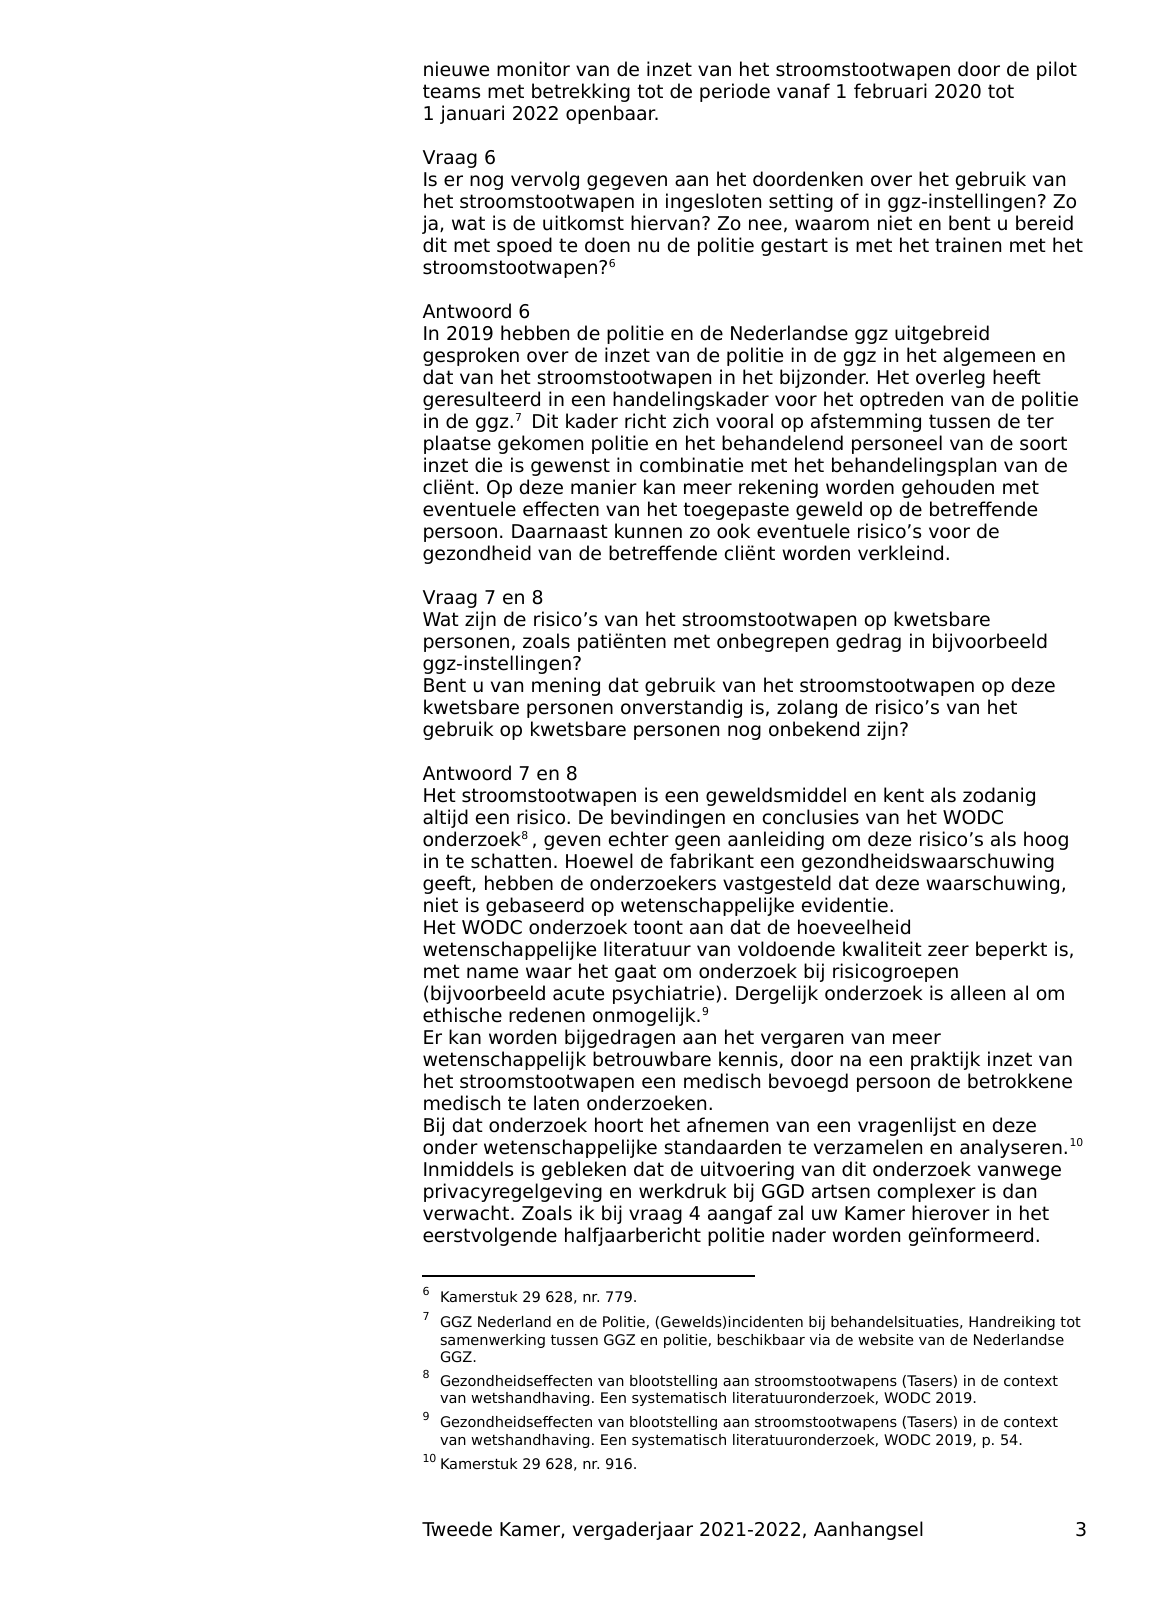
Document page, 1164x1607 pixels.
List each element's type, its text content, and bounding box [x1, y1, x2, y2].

text GGZ Nederland en de Politie, (Gewelds)incidenten bij behandelsituaties, Handreiking tot samenwerking tussen GGZ en politie, beschikbaar via de website van de Nederlandse GGZ. [422, 1310, 1087, 1366]
text Kamerstuk 29 628, nr. 916. [422, 1452, 1087, 1474]
text Antwoord 6 [422, 301, 1087, 323]
text Gezondheidseffecten van blootstelling aan stroomstootwapens (Tasers) in de context van wetshandhaving. Een systematisch literatuuronderzoek, WODC 2019. [422, 1368, 1087, 1407]
text In 2019 hebben de politie en de Nederlandse ggz uitgebreid gesproken over de inzet van de politie in de ggz in het algemeen en dat van het stroomstootwapen in het bijzonder. Het overleg heeft geresulteerd in een handelingskader voor het optreden van de politie in de ggz. Dit kader richt zich vooral op afstemming tussen de ter plaatse gekomen politie en het behandelend personeel van de soort inzet die is gewenst in combinatie met het behandelingsplan van de cliënt. Op deze manier kan meer rekening worden gehouden met eventuele effecten van het toegepaste geweld op de betreffende persoon. Daarnaast kunnen zo ook eventuele risico’s voor de gezondheid van de betreffende cliënt worden verkleind. [422, 323, 1087, 565]
text Gezondheidseffecten van blootstelling aan stroomstootwapens (Tasers) in de context van wetshandhaving. Een systematisch literatuuronderzoek, WODC 2019, p. 54. [422, 1410, 1087, 1449]
text Er kan worden bijgedragen aan het vergaren van meer wetenschappelijk betrouwbare kennis, door na een praktijk inzet van het stroomstootwapen een medisch bevoegd persoon de betrokkene medisch te laten onderzoeken. [422, 1027, 1087, 1115]
text Het stroomstootwapen is een geweldsmiddel en kent als zodanig altijd een risico. De bevindingen en conclusies van het WODC onderzoek, geven echter geen aanleiding om deze risico’s als hoog in te schatten. Hoewel de fabrikant een gezondheidswaarschuwing geeft, hebben de onderzoekers vastgesteld dat deze waarschuwing, niet is gebaseerd op wetenschappelijke evidentie. [422, 785, 1087, 917]
text Vraag 6 [422, 147, 1087, 169]
text Antwoord 7 en 8 [422, 763, 1087, 785]
text Wat zijn de risico’s van het stroomstootwapen op kwetsbare personen, zoals patiënten met onbegrepen gedrag in bijvoorbeeld ggz-instellingen? [422, 609, 1087, 675]
text Kamerstuk 29 628, nr. 779. [422, 1285, 1087, 1307]
text nieuwe monitor van de inzet van het stroomstootwapen door de pilot teams met betrekking tot de periode vanaf 1 februari 2020 tot 1 januari 2022 openbaar. [422, 59, 1087, 125]
text Het WODC onderzoek toont aan dat de hoeveelheid wetenschappelijke literatuur van voldoende kwaliteit zeer beperkt is, met name waar het gaat om onderzoek bij risicogroepen (bijvoorbeeld acute psychiatrie). Dergelijk onderzoek is alleen al om ethische redenen onmogelijk. [422, 917, 1087, 1027]
text Vraag 7 en 8 [422, 587, 1087, 609]
text Bij dat onderzoek hoort het afnemen van een vragenlijst en deze onder wetenschappelijke standaarden te verzamelen en analyseren. Inmiddels is gebleken dat de uitvoering van dit onderzoek vanwege privacyregelgeving en werkdruk bij GGD artsen complexer is dan verwacht. Zoals ik bij vraag 4 aangaf zal uw Kamer hierover in het eerstvolgende halfjaarbericht politie nader worden geïnformeerd. [422, 1115, 1087, 1247]
text Is er nog vervolg gegeven aan het doordenken over het gebruik van het stroomstootwapen in ingesloten setting of in ggz-instellingen? Zo ja, wat is de uitkomst hiervan? Zo nee, waarom niet en bent u bereid dit met spoed te doen nu de politie gestart is met het trainen met het stroomstootwapen? [422, 169, 1087, 279]
text Bent u van mening dat gebruik van het stroomstootwapen op deze kwetsbare personen onverstandig is, zolang de risico’s van het gebruik op kwetsbare personen nog onbekend zijn? [422, 675, 1087, 741]
